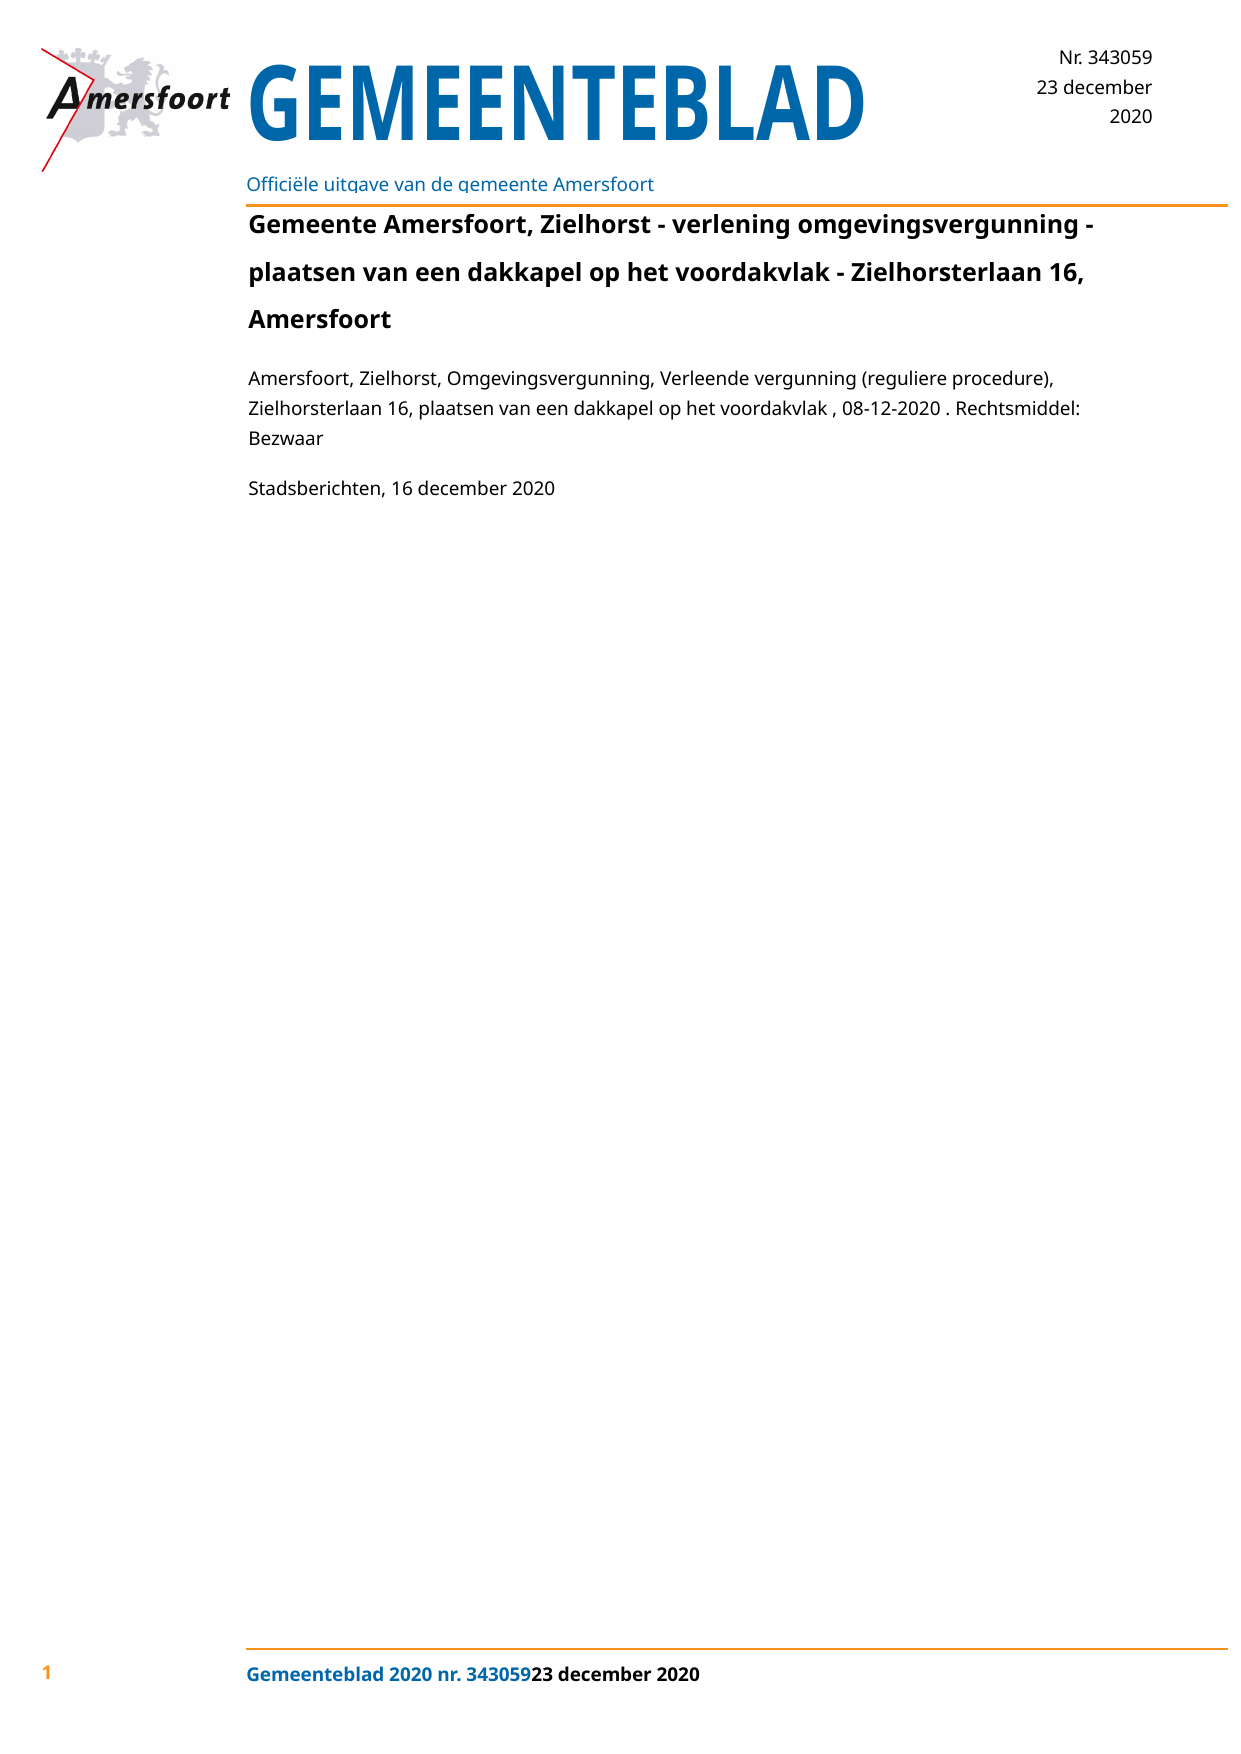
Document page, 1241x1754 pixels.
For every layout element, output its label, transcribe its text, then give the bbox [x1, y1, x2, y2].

text Amersfoort, Zielhorst, Omgevingsvergunning, Verleende vergunning (reguliere procedure), Zielhorsterlaan 16, plaatsen van een dakkapel op het voordakvlak , 08-12-2020 . Rechtsmiddel: Bezwaar [248, 366, 1152, 450]
text Stadsberichten, 16 december 2020 [248, 475, 1152, 501]
picture [41, 47, 231, 172]
text Gemeente Amersfoort, Zielhorst - verlening omgevingsvergunning - plaatsen van een dakkapel op het voordakvlak - Zielhorsterlaan 16, Amersfoort [248, 207, 1152, 336]
